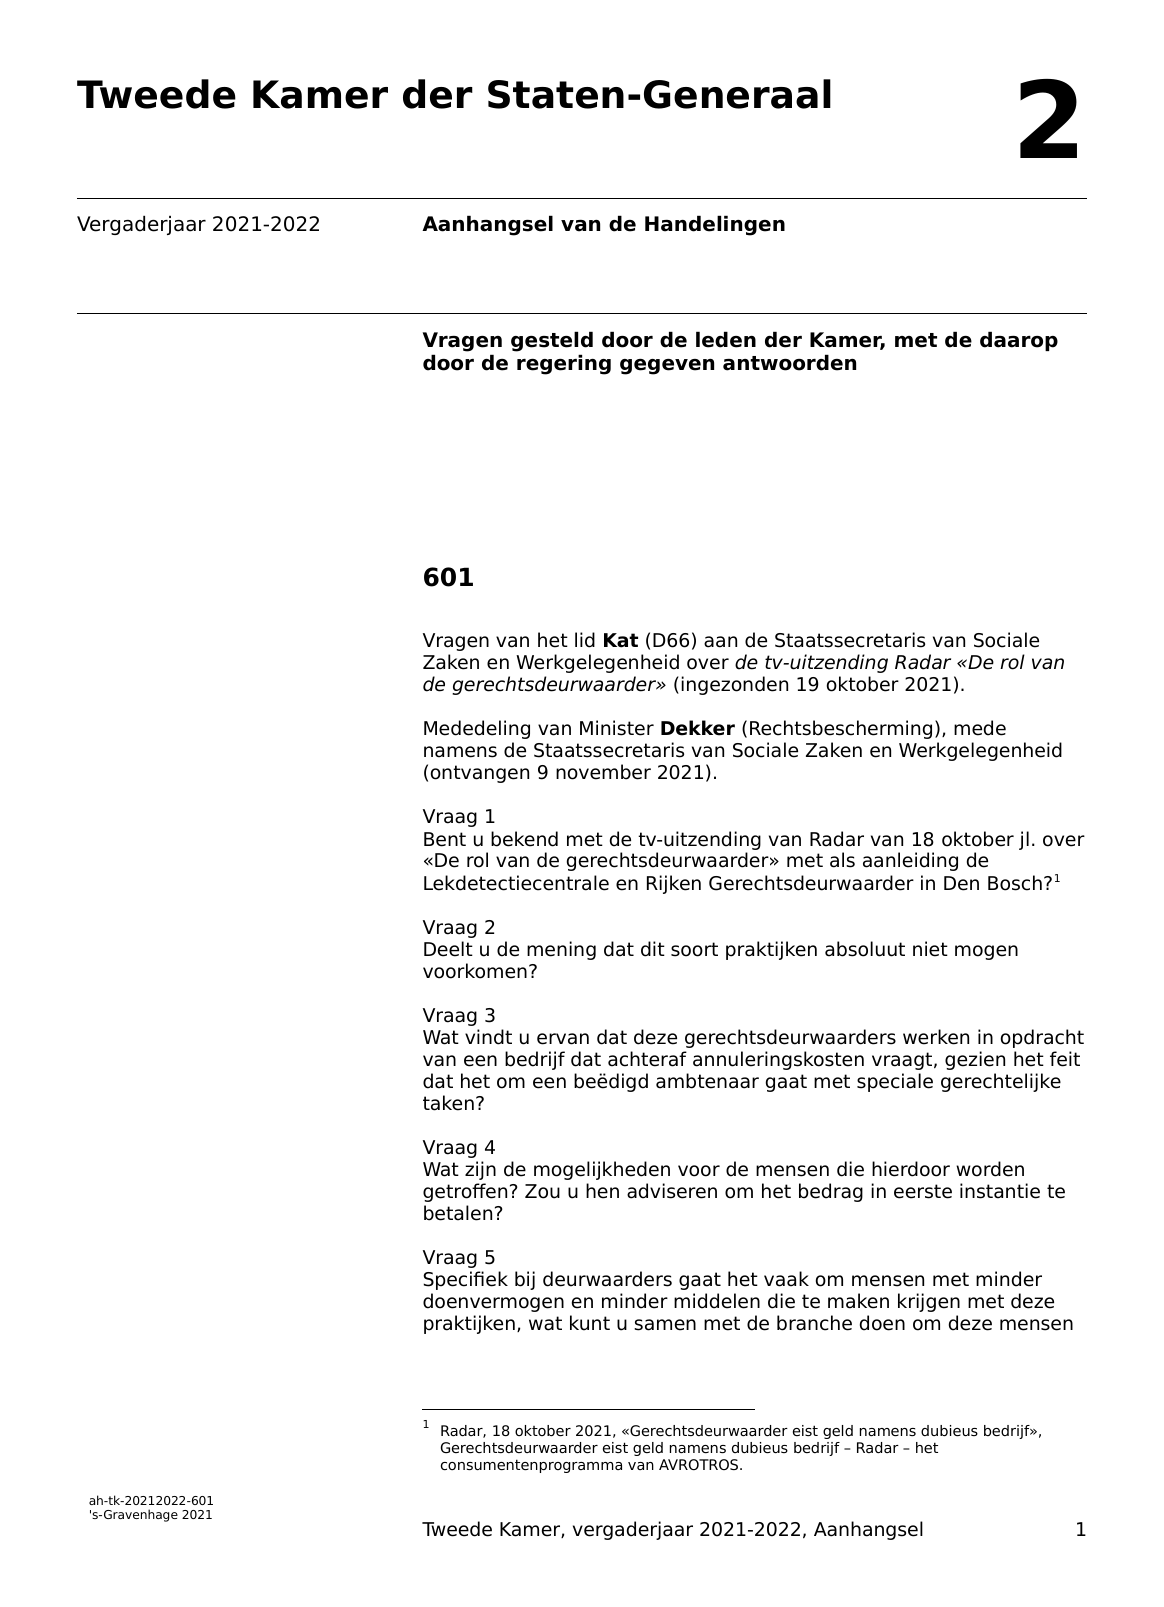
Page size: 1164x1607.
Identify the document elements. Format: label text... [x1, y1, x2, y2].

table_header 2 [886, 59, 1087, 198]
table_cell Vergaderjaar 2021-2022 [77, 199, 422, 313]
text 's-Gravenhage 2021 [88, 1508, 323, 1522]
text 601 [422, 563, 1087, 592]
table_cell Vragen gesteld door de leden der Kamer, met de daarop door de regering gegeven antwoorden [422, 314, 1087, 375]
text ah-tk-20212022-601 [88, 1494, 323, 1508]
text Bent u bekend met de tv-uitzending van Radar van 18 oktober jl. over «De rol van de gerechtsdeurwaarder» met als aanleiding de Lekdetectiecentrale en Rijken Gerechtsdeurwaarder in Den Bosch? [422, 828, 1087, 894]
text Vraag 2 [422, 917, 1087, 938]
text Vraag 5 [422, 1247, 1087, 1269]
text Mededeling van Minister Dekker (Rechtsbescherming), mede namens de Staatssecretaris van Sociale Zaken en Werkgelegenheid (ontvangen 9 november 2021). [422, 718, 1087, 784]
text Vraag 1 [422, 806, 1087, 828]
table_cell Aanhangsel van de Handelingen [422, 199, 1087, 313]
text Radar, 18 oktober 2021, «Gerechtsdeurwaarder eist geld namens dubieus bedrijf», Gerechtsdeurwaarder eist geld namens dubieus bedrijf – Radar – het consumentenprogramma van AVROTROS. [422, 1418, 1087, 1474]
text Specifiek bij deurwaarders gaat het vaak om mensen met minder doenvermogen en minder middelen die te maken krijgen met deze praktijken, wat kunt u samen met de branche doen om deze mensen [422, 1269, 1087, 1335]
text Vraag 3 [422, 1005, 1087, 1027]
text Deelt u de mening dat dit soort praktijken absoluut niet mogen voorkomen? [422, 938, 1087, 982]
text Vraag 4 [422, 1137, 1087, 1159]
text Wat vindt u ervan dat deze gerechtsdeurwaarders werken in opdracht van een bedrijf dat achteraf annuleringskosten vraagt, gezien het feit dat het om een beëdigd ambtenaar gaat met speciale gerechtelijke taken? [422, 1027, 1087, 1114]
table_header Tweede Kamer der Staten-Generaal [77, 59, 886, 198]
text Vragen van het lid Kat (D66) aan de Staatssecretaris van Sociale Zaken en Werkgelegenheid over de tv-uitzending Radar «De rol van de gerechtsdeurwaarder» (ingezonden 19 oktober 2021). [422, 630, 1087, 696]
text Wat zijn de mogelijkheden voor de mensen die hierdoor worden getroffen? Zou u hen adviseren om het bedrag in eerste instantie te betalen? [422, 1159, 1087, 1225]
table_cell [77, 314, 422, 375]
